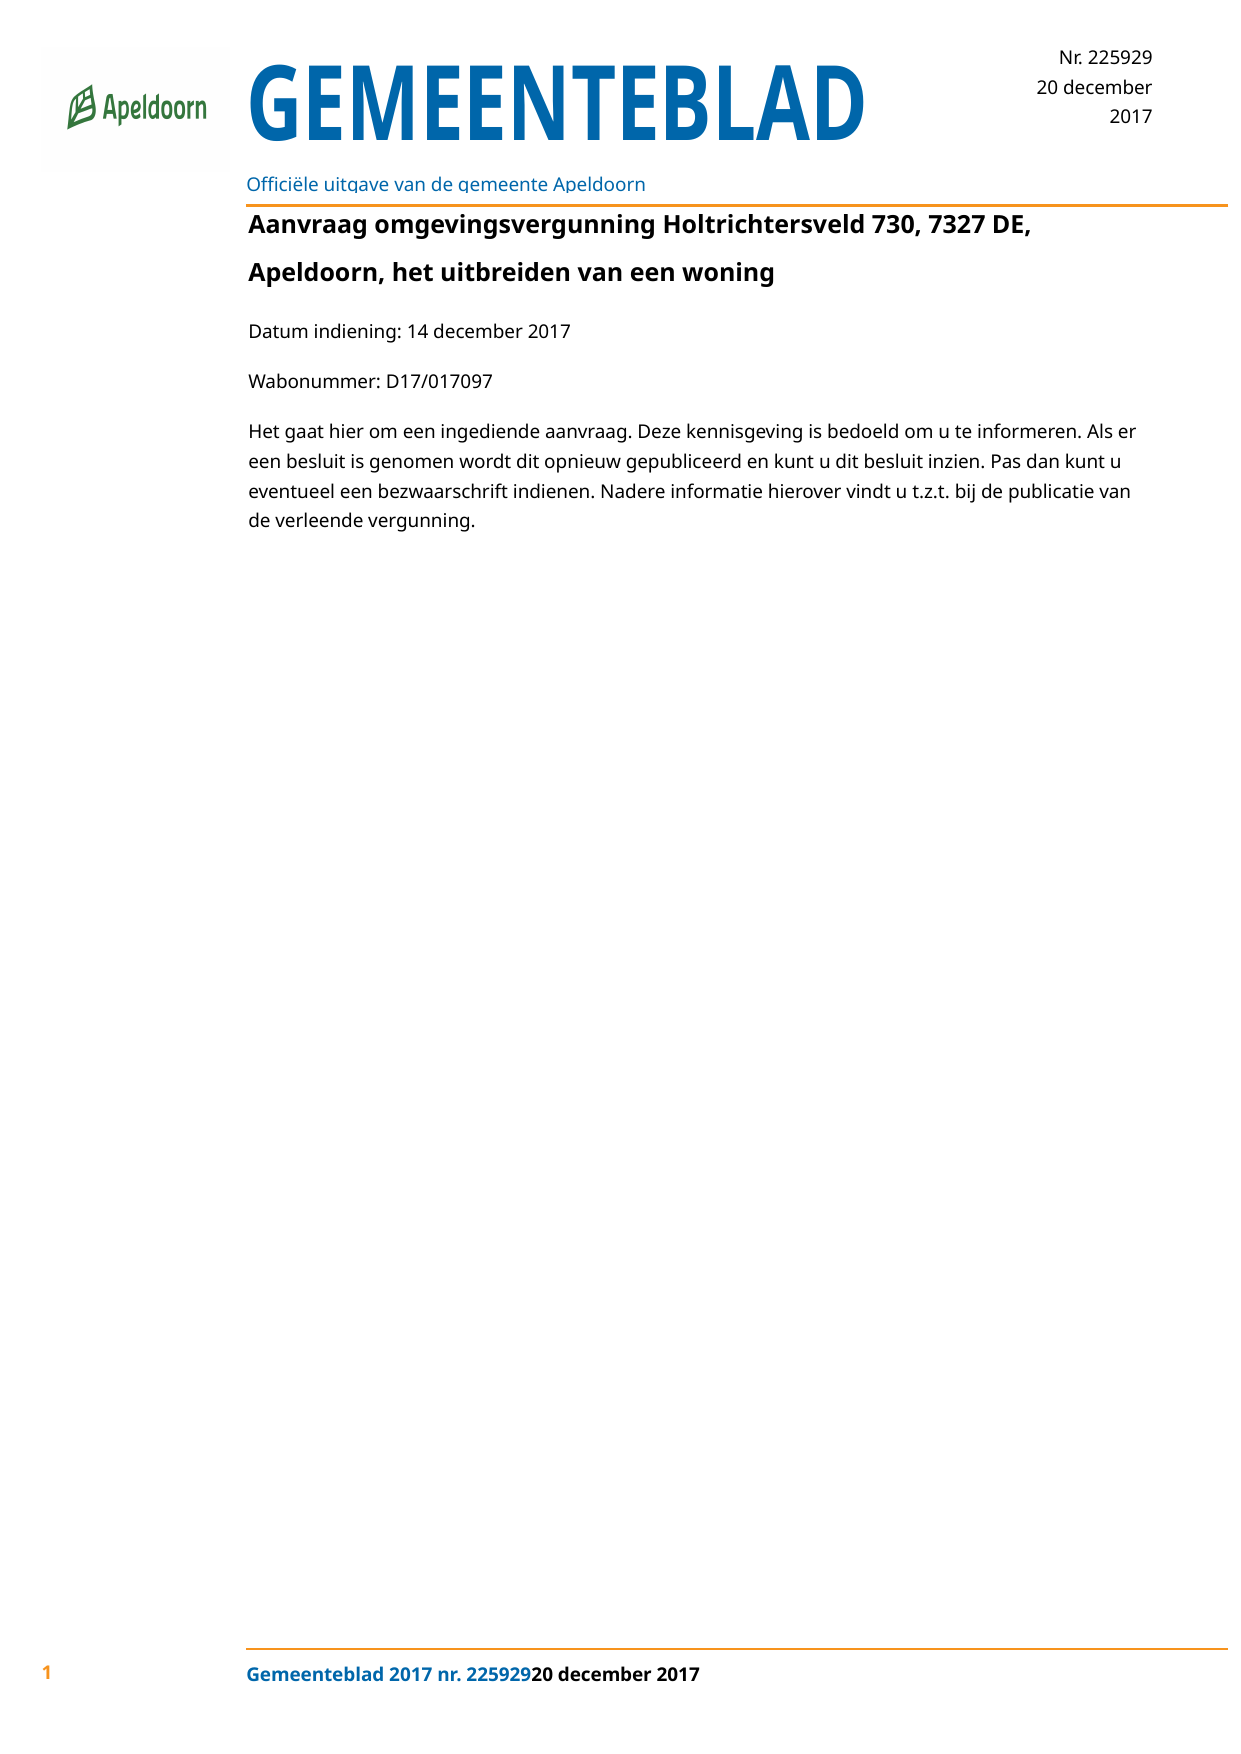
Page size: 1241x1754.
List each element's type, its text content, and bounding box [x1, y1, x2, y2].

text Het gaat hier om een ingediende aanvraag. Deze kennisgeving is bedoeld om u te informeren. Als er een besluit is genomen wordt dit opnieuw gepubliceerd en kunt u dit besluit inzien. Pas dan kunt u eventueel een bezwaarschrift indienen. Nadere informatie hierover vindt u t.z.t. bij de publicatie van de verleende vergunning. [248, 419, 1152, 533]
text Wabonummer: D17/017097 [248, 368, 1152, 394]
text Datum indiening: 14 december 2017 [248, 318, 1152, 344]
picture [41, 47, 231, 172]
text Aanvraag omgevingsvergunning Holtrichtersveld 730, 7327 DE, Apeldoorn, het uitbreiden van een woning [248, 207, 1152, 288]
